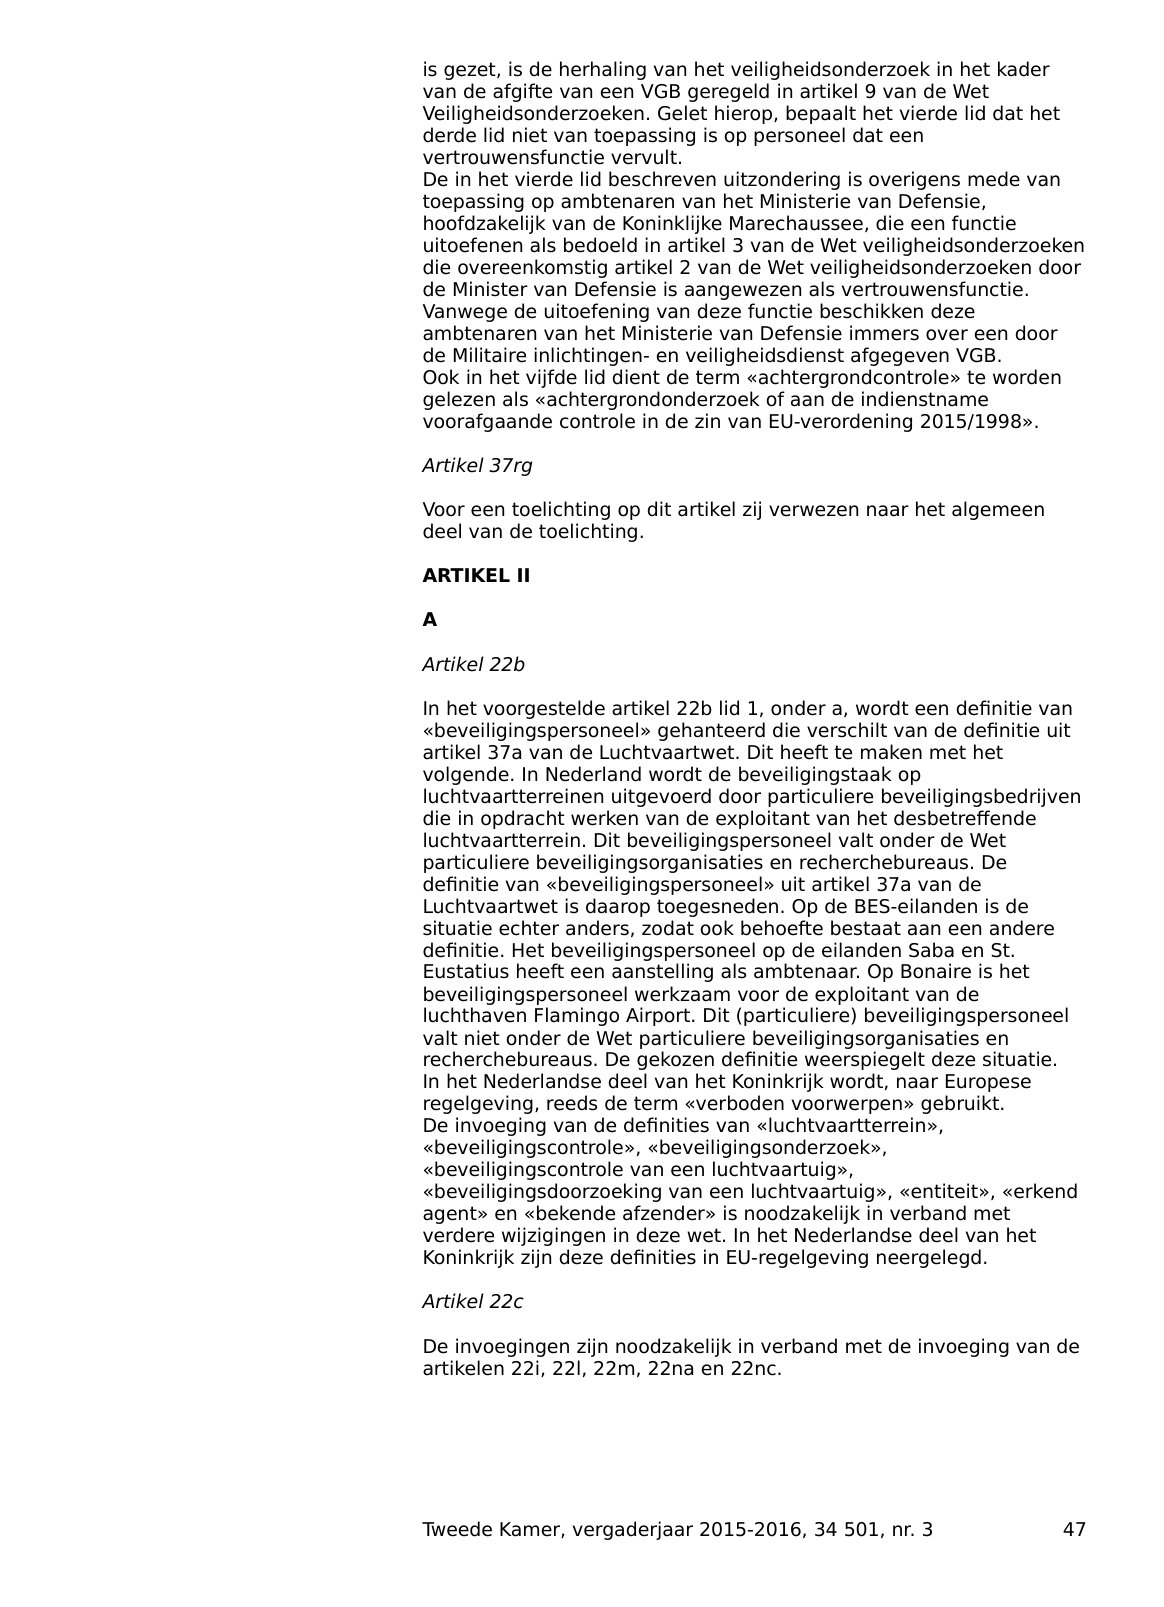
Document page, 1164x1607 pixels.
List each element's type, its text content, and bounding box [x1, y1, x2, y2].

text In het voorgestelde artikel 22b lid 1, onder a, wordt een definitie van «beveiligingspersoneel» gehanteerd die verschilt van de definitie uit artikel 37a van de Luchtvaartwet. Dit heeft te maken met het volgende. In Nederland wordt de beveiligingstaak op luchtvaartterreinen uitgevoerd door particuliere beveiligingsbedrijven die in opdracht werken van de exploitant van het desbetreffende luchtvaartterrein. Dit beveiligingspersoneel valt onder de Wet particuliere beveiligingsorganisaties en recherchebureaus. De definitie van «beveiligingspersoneel» uit artikel 37a van de Luchtvaartwet is daarop toegesneden. Op de BES-eilanden is de situatie echter anders, zodat ook behoefte bestaat aan een andere definitie. Het beveiligingspersoneel op de eilanden Saba en St. Eustatius heeft een aanstelling als ambtenaar. Op Bonaire is het beveiligingspersoneel werkzaam voor de exploitant van de luchthaven Flamingo Airport. Dit (particuliere) beveiligingspersoneel valt niet onder de Wet particuliere beveiligingsorganisaties en recherchebureaus. De gekozen definitie weerspiegelt deze situatie. [422, 698, 1087, 1071]
text In het Nederlandse deel van het Koninkrijk wordt, naar Europese regelgeving, reeds de term «verboden voorwerpen» gebruikt. [422, 1071, 1087, 1115]
text De invoegingen zijn noodzakelijk in verband met de invoeging van de artikelen 22i, 22l, 22m, 22na en 22nc. [422, 1336, 1087, 1379]
subtitle A [422, 609, 1087, 631]
subtitle ARTIKEL II [422, 565, 1087, 587]
subtitle Artikel 22c [422, 1291, 1087, 1313]
text De invoeging van de definities van «luchtvaartterrein», «beveiligingscontrole», «beveiligingsonderzoek», «beveiligingscontrole van een luchtvaartuig», «beveiligingsdoorzoeking van een luchtvaartuig», «entiteit», «erkend agent» en «bekende afzender» is noodzakelijk in verband met verdere wijzigingen in deze wet. In het Nederlandse deel van het Koninkrijk zijn deze definities in EU-regelgeving neergelegd. [422, 1115, 1087, 1269]
subtitle Artikel 22b [422, 653, 1087, 676]
subtitle Artikel 37rg [422, 455, 1087, 477]
text is gezet, is de herhaling van het veiligheidsonderzoek in het kader van de afgifte van een VGB geregeld in artikel 9 van de Wet Veiligheidsonderzoeken. Gelet hierop, bepaalt het vierde lid dat het derde lid niet van toepassing is op personeel dat een vertrouwensfunctie vervult. [422, 59, 1087, 169]
text Voor een toelichting op dit artikel zij verwezen naar het algemeen deel van de toelichting. [422, 499, 1087, 543]
text De in het vierde lid beschreven uitzondering is overigens mede van toepassing op ambtenaren van het Ministerie van Defensie, hoofdzakelijk van de Koninklijke Marechaussee, die een functie uitoefenen als bedoeld in artikel 3 van de Wet veiligheidsonderzoeken die overeenkomstig artikel 2 van de Wet veiligheidsonderzoeken door de Minister van Defensie is aangewezen als vertrouwensfunctie. Vanwege de uitoefening van deze functie beschikken deze ambtenaren van het Ministerie van Defensie immers over een door de Militaire inlichtingen- en veiligheidsdienst afgegeven VGB. [422, 169, 1087, 367]
text Ook in het vijfde lid dient de term «achtergrondcontrole» te worden gelezen als «achtergrondonderzoek of aan de indienstname voorafgaande controle in de zin van EU-verordening 2015/1998». [422, 367, 1087, 433]
